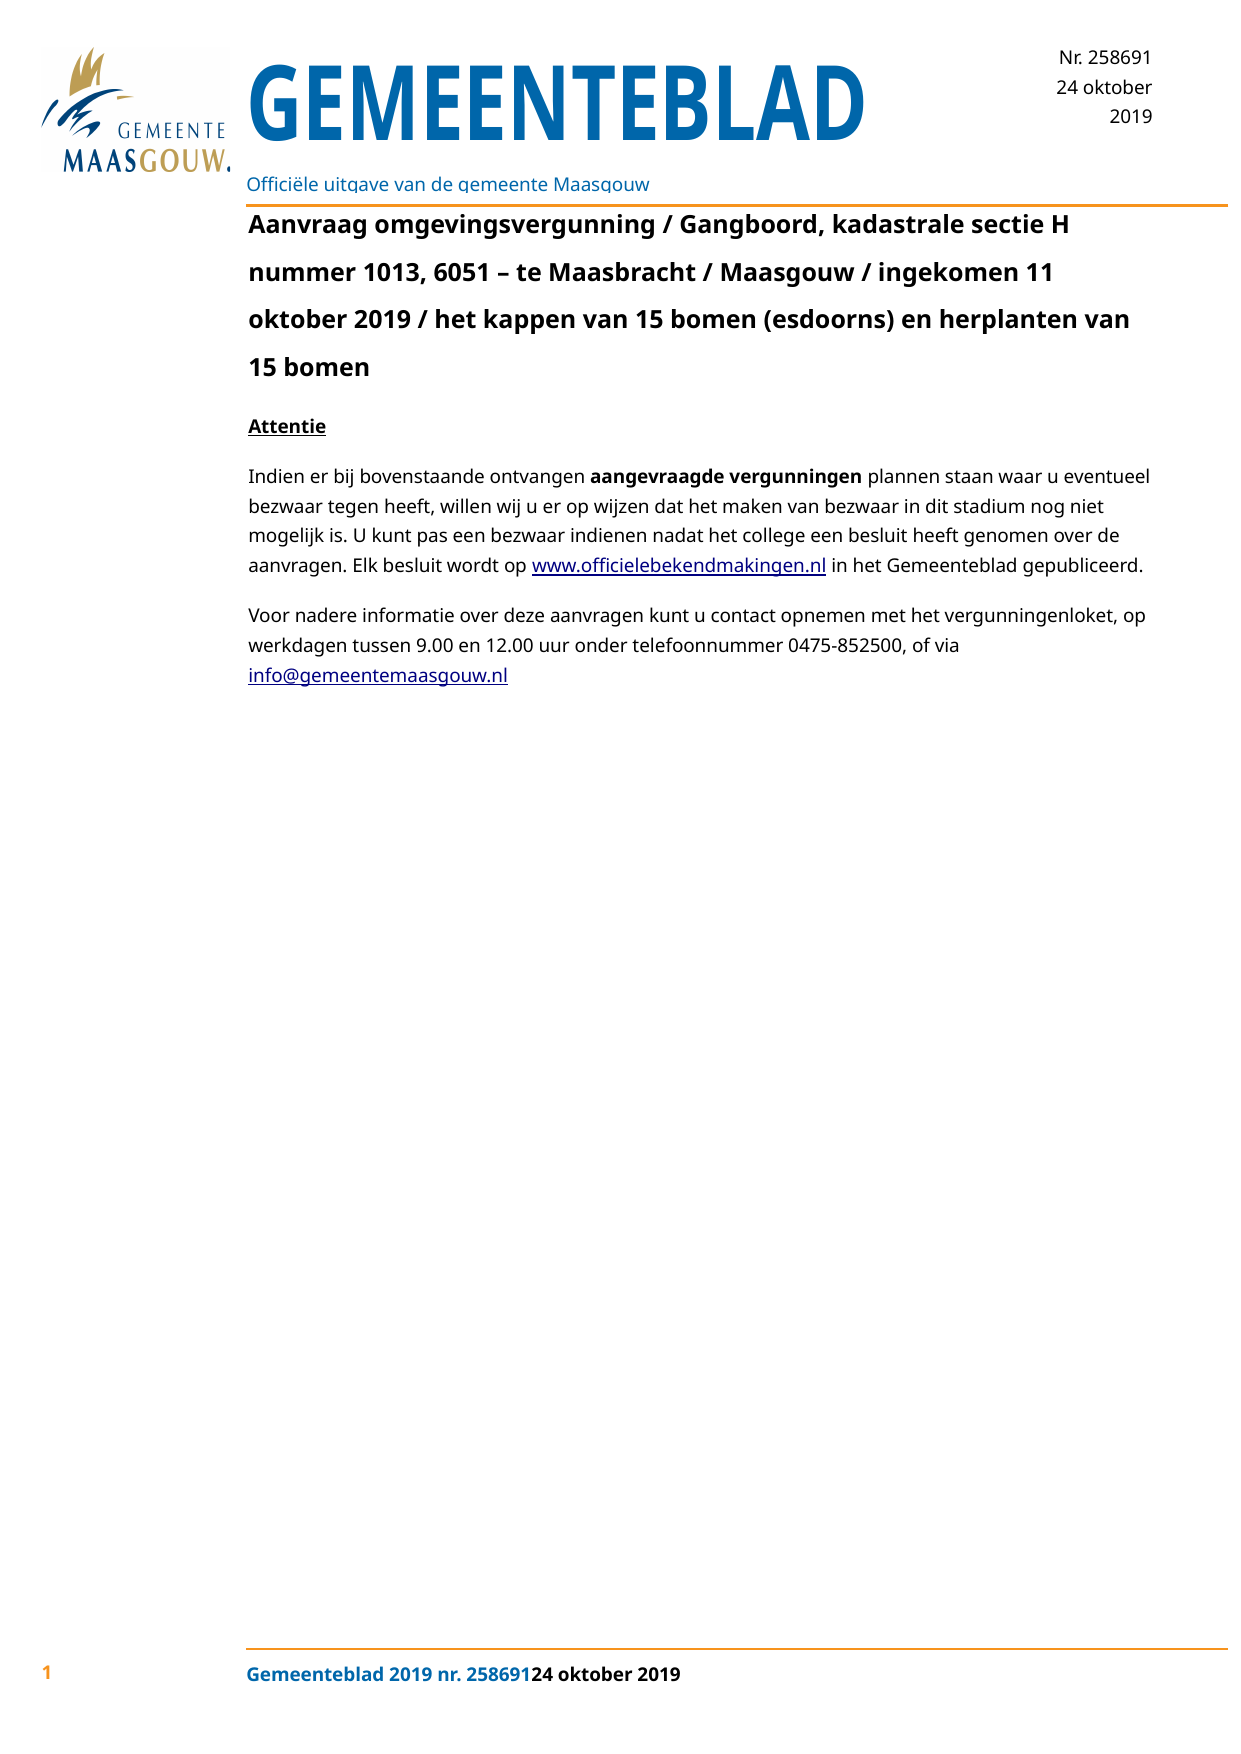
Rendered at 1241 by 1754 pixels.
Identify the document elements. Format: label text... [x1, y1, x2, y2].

text Voor nadere informatie over deze aanvragen kunt u contact opnemen met het vergunningenloket, op werkdagen tussen 9.00 en 12.00 uur onder telefoonnummer 0475-852500, of via info@gemeentemaasgouw.nl [248, 603, 1152, 688]
text Indien er bij bovenstaande ontvangen aangevraagde vergunningen plannen staan waar u eventueel bezwaar tegen heeft, willen wij u er op wijzen dat het maken van bezwaar in dit stadium nog niet mogelijk is. U kunt pas een bezwaar indienen nadat het college een besluit heeft genomen over de aanvragen. Elk besluit wordt op www.officielebekendmakingen.nl in het Gemeenteblad gepubliceerd. [248, 463, 1152, 578]
text Aanvraag omgevingsvergunning / Gangboord, kadastrale sectie H nummer 1013, 6051 – te Maasbracht / Maasgouw / ingekomen 11 oktober 2019 / het kappen van 15 bomen (esdoorns) en herplanten van 15 bomen [248, 207, 1152, 384]
text Attentie [248, 413, 1152, 439]
picture [41, 47, 231, 172]
